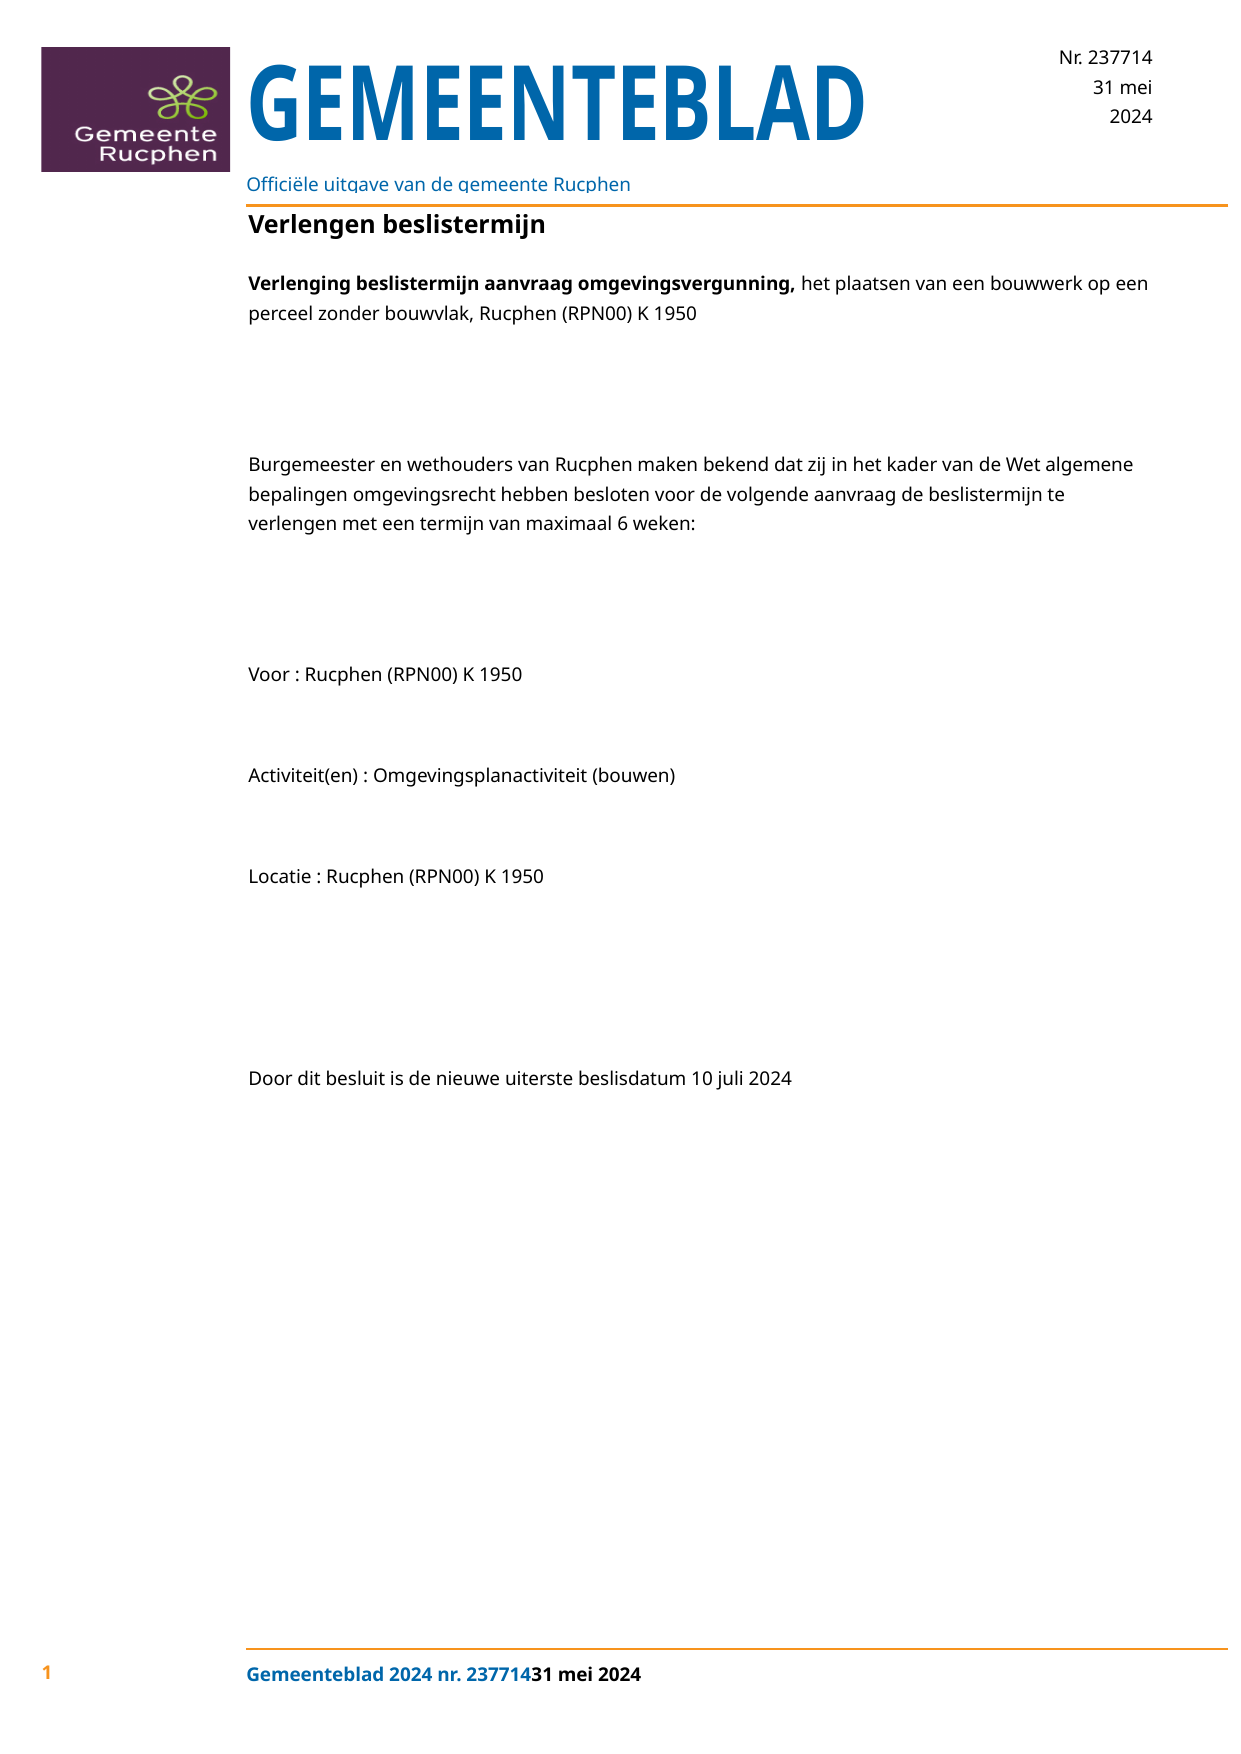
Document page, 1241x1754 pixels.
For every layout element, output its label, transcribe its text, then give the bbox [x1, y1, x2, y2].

text Door dit besluit is de nieuwe uiterste beslisdatum 10 juli 2024 [248, 1065, 1152, 1091]
text Activiteit(en) : Omgevingsplanactiviteit (bouwen) [248, 762, 1152, 788]
text Burgemeester en wethouders van Rucphen maken bekend dat zij in het kader van de Wet algemene bepalingen omgevingsrecht hebben besloten voor de volgende aanvraag de beslistermijn te verlengen met een termijn van maximaal 6 weken: [248, 451, 1152, 536]
text Voor : Rucphen (RPN00) K 1950 [248, 662, 1152, 687]
text Verlengen beslistermijn [248, 207, 1152, 241]
text Verlenging beslistermijn aanvraag omgevingsvergunning, het plaatsen van een bouwwerk op een perceel zonder bouwvlak, Rucphen (RPN00) K 1950 [248, 270, 1152, 326]
picture [41, 47, 231, 172]
text Locatie : Rucphen (RPN00) K 1950 [248, 863, 1152, 889]
